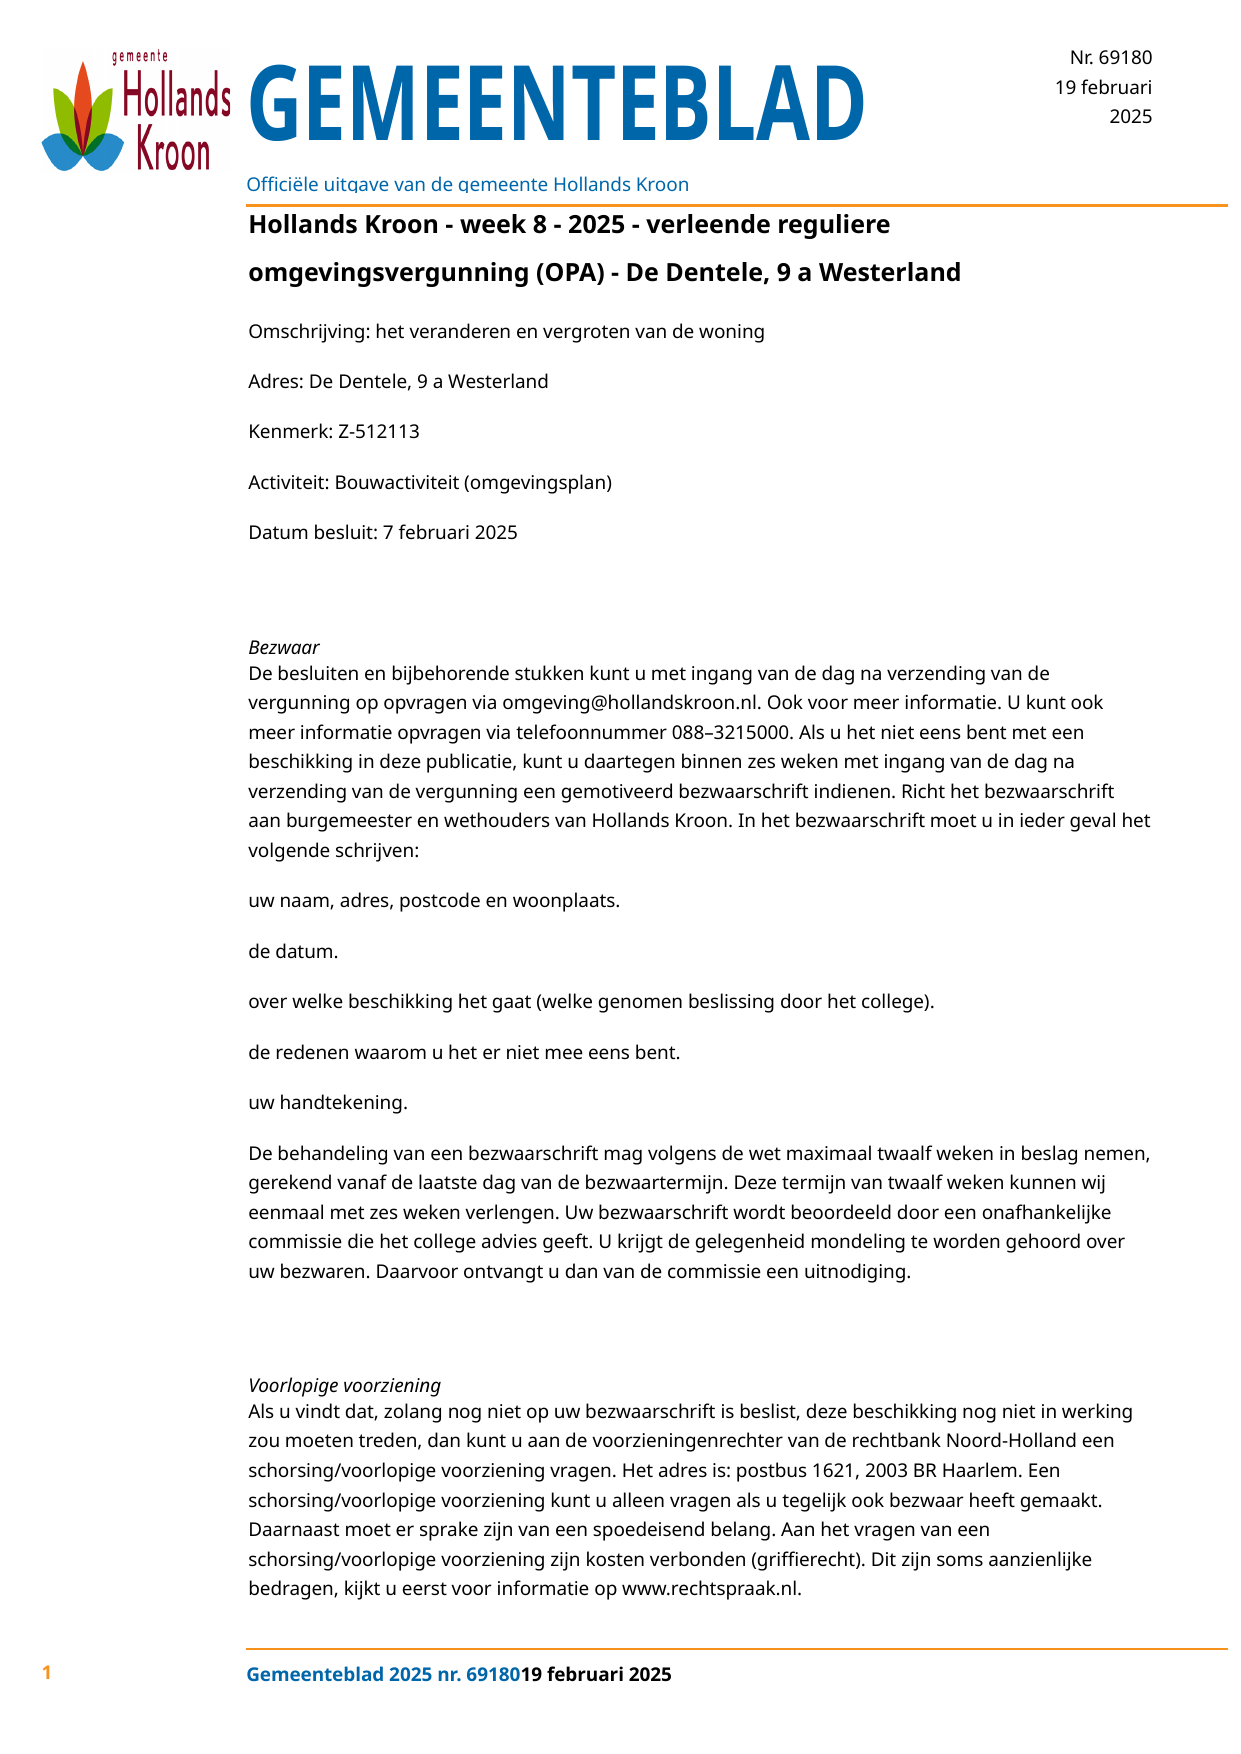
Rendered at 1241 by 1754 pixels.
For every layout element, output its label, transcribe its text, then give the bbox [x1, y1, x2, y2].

text Als u vindt dat, zolang nog niet op uw bezwaarschrift is beslist, deze beschikking nog niet in werking zou moeten treden, dan kunt u aan de voorzieningenrechter van de rechtbank Noord-Holland een schorsing/voorlopige voorziening vragen. Het adres is: postbus 1621, 2003 BR Haarlem. Een schorsing/voorlopige voorziening kunt u alleen vragen als u tegelijk ook bezwaar heeft gemaakt. Daarnaast moet er sprake zijn van een spoedeisend belang. Aan het vragen van een schorsing/voorlopige voorziening zijn kosten verbonden (griffierecht). Dit zijn soms aanzienlijke bedragen, kijkt u eerst voor informatie op www.rechtspraak.nl. [248, 1398, 1152, 1601]
text de datum. [248, 938, 1152, 964]
text uw naam, adres, postcode en woonplaats. [248, 888, 1152, 913]
text Adres: De Dentele, 9 a Westerland [248, 368, 1152, 394]
text Bezwaar [248, 634, 1152, 660]
text uw handtekening. [248, 1089, 1152, 1115]
text Activiteit: Bouwactiviteit (omgevingsplan) [248, 469, 1152, 495]
text Omschrijving: het veranderen en vergroten van de woning [248, 318, 1152, 344]
text Datum besluit: 7 februari 2025 [248, 519, 1152, 545]
text De behandeling van een bezwaarschrift mag volgens de wet maximaal twaalf weken in beslag nemen, gerekend vanaf de laatste dag van de bezwaartermijn. Deze termijn van twaalf weken kunnen wij eenmaal met zes weken verlengen. Uw bezwaarschrift wordt beoordeeld door een onafhankelijke commissie die het college advies geeft. U krijgt de gelegenheid mondeling te worden gehoord over uw bezwaren. Daarvoor ontvangt u dan van de commissie een uitnodiging. [248, 1140, 1152, 1284]
text de redenen waarom u het er niet mee eens bent. [248, 1039, 1152, 1064]
text Kenmerk: Z-512113 [248, 419, 1152, 444]
text over welke beschikking het gaat (welke genomen beslissing door het college). [248, 988, 1152, 1014]
picture [41, 47, 231, 172]
text De besluiten en bijbehorende stukken kunt u met ingang van de dag na verzending van de vergunning op opvragen via omgeving@hollandskroon.nl. Ook voor meer informatie. U kunt ook meer informatie opvragen via telefoonnummer 088–3215000. Als u het niet eens bent met een beschikking in deze publicatie, kunt u daartegen binnen zes weken met ingang van de dag na verzending van de vergunning een gemotiveerd bezwaarschrift indienen. Richt het bezwaarschrift aan burgemeester en wethouders van Hollands Kroon. In het bezwaarschrift moet u in ieder geval het volgende schrijven: [248, 660, 1152, 863]
text Hollands Kroon - week 8 - 2025 - verleende reguliere omgevingsvergunning (OPA) - De Dentele, 9 a Westerland [248, 207, 1152, 288]
text Voorlopige voorziening [248, 1372, 1152, 1398]
